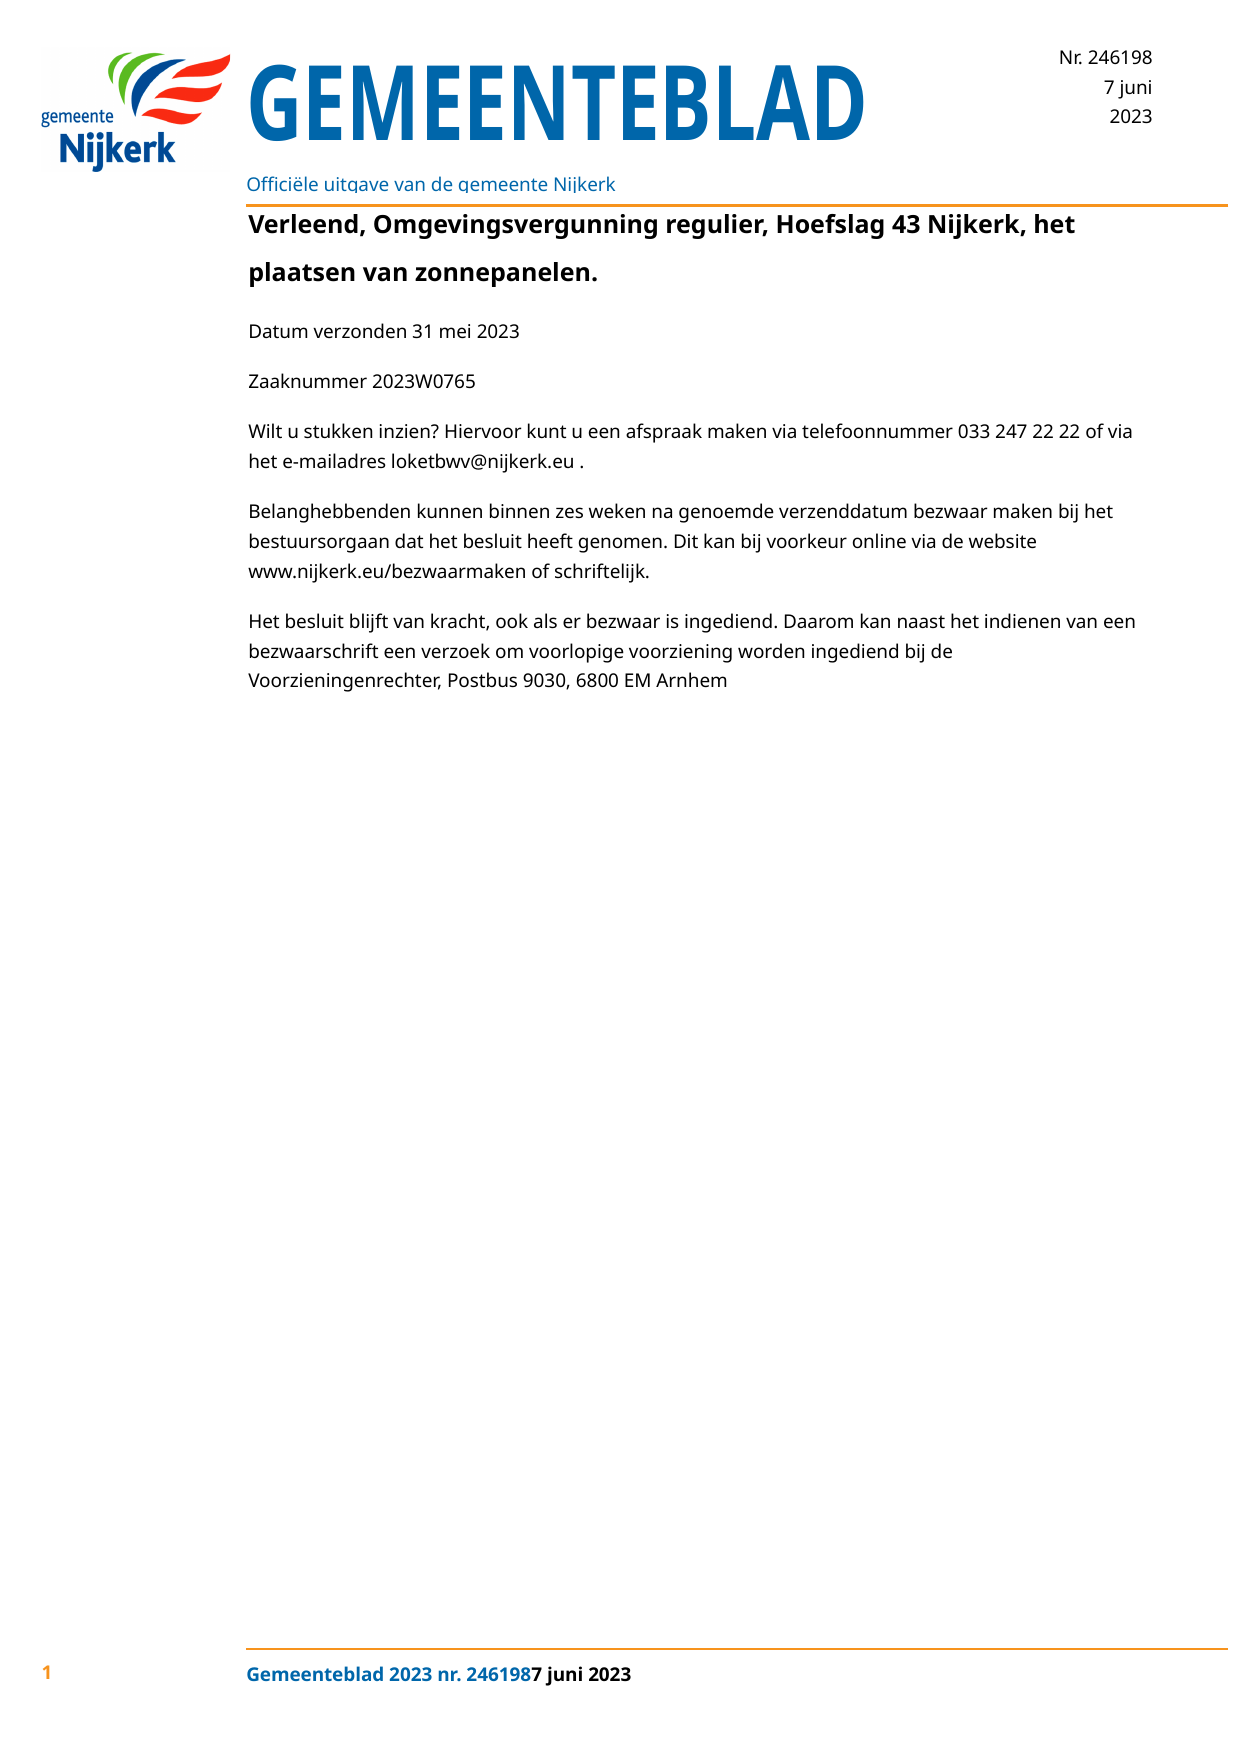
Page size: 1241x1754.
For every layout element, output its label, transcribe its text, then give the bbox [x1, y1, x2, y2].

text Zaaknummer 2023W0765 [248, 368, 1152, 394]
text Wilt u stukken inzien? Hiervoor kunt u een afspraak maken via telefoonnummer 033 247 22 22 of via het e-mailadres loketbwv@nijkerk.eu . [248, 419, 1152, 474]
text Verleend, Omgevingsvergunning regulier, Hoefslag 43 Nijkerk, het plaatsen van zonnepanelen. [248, 207, 1152, 288]
text Belanghebbenden kunnen binnen zes weken na genoemde verzenddatum bezwaar maken bij het bestuursorgaan dat het besluit heeft genomen. Dit kan bij voorkeur online via de website www.nijkerk.eu/bezwaarmaken of schriftelijk. [248, 499, 1152, 584]
text Datum verzonden 31 mei 2023 [248, 318, 1152, 344]
picture [41, 47, 231, 172]
text Het besluit blijft van kracht, ook als er bezwaar is ingediend. Daarom kan naast het indienen van een bezwaarschrift een verzoek om voorlopige voorziening worden ingediend bij de Voorzieningenrechter, Postbus 9030, 6800 EM Arnhem [248, 608, 1152, 693]
